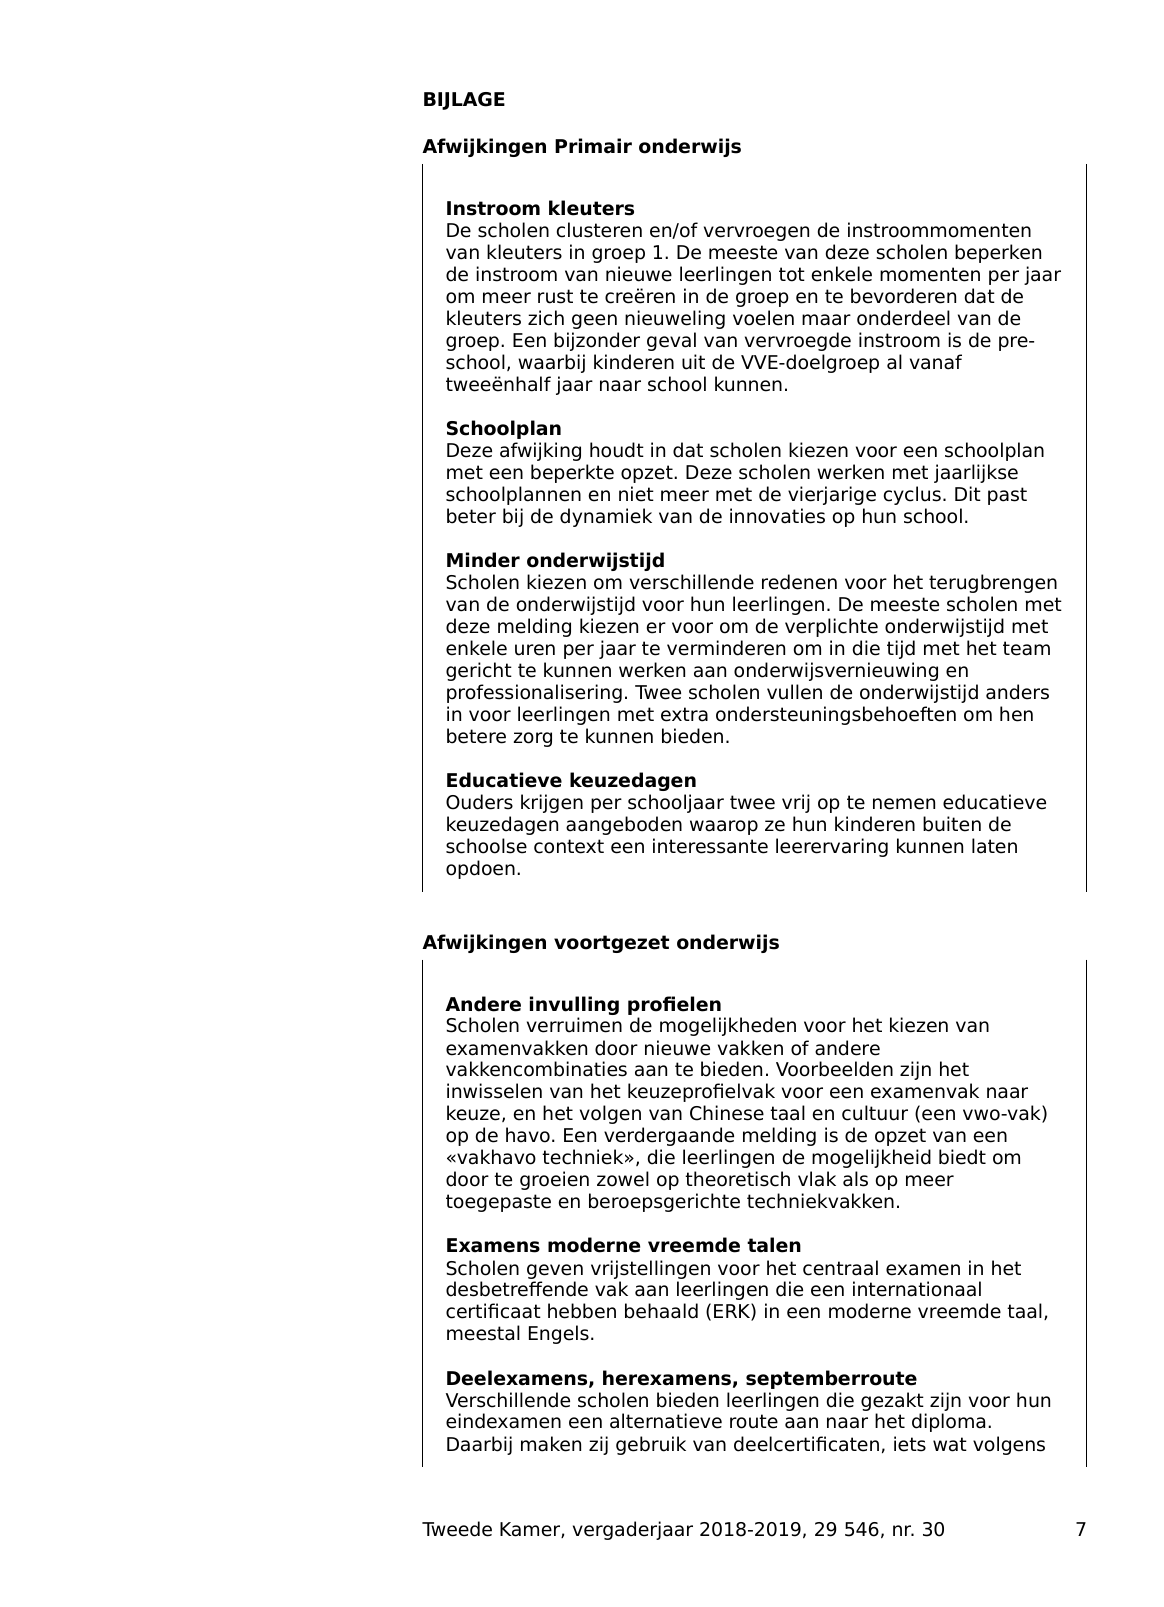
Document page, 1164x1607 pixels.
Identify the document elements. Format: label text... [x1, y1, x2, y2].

table_header Instroom kleuters De scholen clusteren en/of vervroegen de instroommomenten van kleuters in groep 1. De meeste van deze scholen beperken de instroom van nieuwe leerlingen tot enkele momenten per jaar om meer rust te creëren in de groep en te bevorderen dat de kleuters zich geen nieuweling voelen maar onderdeel van de groep. Een bijzonder geval van vervroegde instroom is de pre-school, waarbij kinderen uit de VVE-doelgroep al vanaf tweeënhalf jaar naar school kunnen. Schoolplan Deze afwijking houdt in dat scholen kiezen voor een schoolplan met een beperkte opzet. Deze scholen werken met jaarlijkse schoolplannen en niet meer met de vierjarige cyclus. Dit past beter bij de dynamiek van de innovaties op hun school. Minder onderwijstijd Scholen kiezen om verschillende redenen voor het terugbrengen van de onderwijstijd voor hun leerlingen. De meeste scholen met deze melding kiezen er voor om de verplichte onderwijstijd met enkele uren per jaar te verminderen om in die tijd met het team gericht te kunnen werken aan onderwijsvernieuwing en professionalisering. Twee scholen vullen de onderwijstijd anders in voor leerlingen met extra ondersteuningsbehoeften om hen betere zorg te kunnen bieden. Educatieve keuzedagen Ouders krijgen per schooljaar twee vrij op te nemen educatieve keuzedagen aangeboden waarop ze hun kinderen buiten de schoolse context een interessante leerervaring kunnen laten opdoen. [423, 164, 1086, 892]
subtitle Afwijkingen Primair onderwijs [422, 136, 1087, 158]
subtitle Afwijkingen voortgezet onderwijs [422, 932, 1087, 953]
subtitle BIJLAGE [77, 89, 1087, 111]
table_header Andere invulling profielen Scholen verruimen de mogelijkheden voor het kiezen van examenvakken door nieuwe vakken of andere vakkencombinaties aan te bieden. Voorbeelden zijn het inwisselen van het keuzeprofielvak voor een examenvak naar keuze, en het volgen van Chinese taal en cultuur (een vwo-vak) op de havo. Een verdergaande melding is de opzet van een «vakhavo techniek», die leerlingen de mogelijkheid biedt om door te groeien zowel op theoretisch vlak als op meer toegepaste en beroepsgerichte techniekvakken. Examens moderne vreemde talen Scholen geven vrijstellingen voor het centraal examen in het desbetreffende vak aan leerlingen die een internationaal certificaat hebben behaald (ERK) in een moderne vreemde taal, meestal Engels. Deelexamens, herexamens, septemberroute Verschillende scholen bieden leerlingen die gezakt zijn voor hun eindexamen een alternatieve route aan naar het diploma. Daarbij maken zij gebruik van deelcertificaten, iets wat volgens [423, 960, 1086, 1467]
